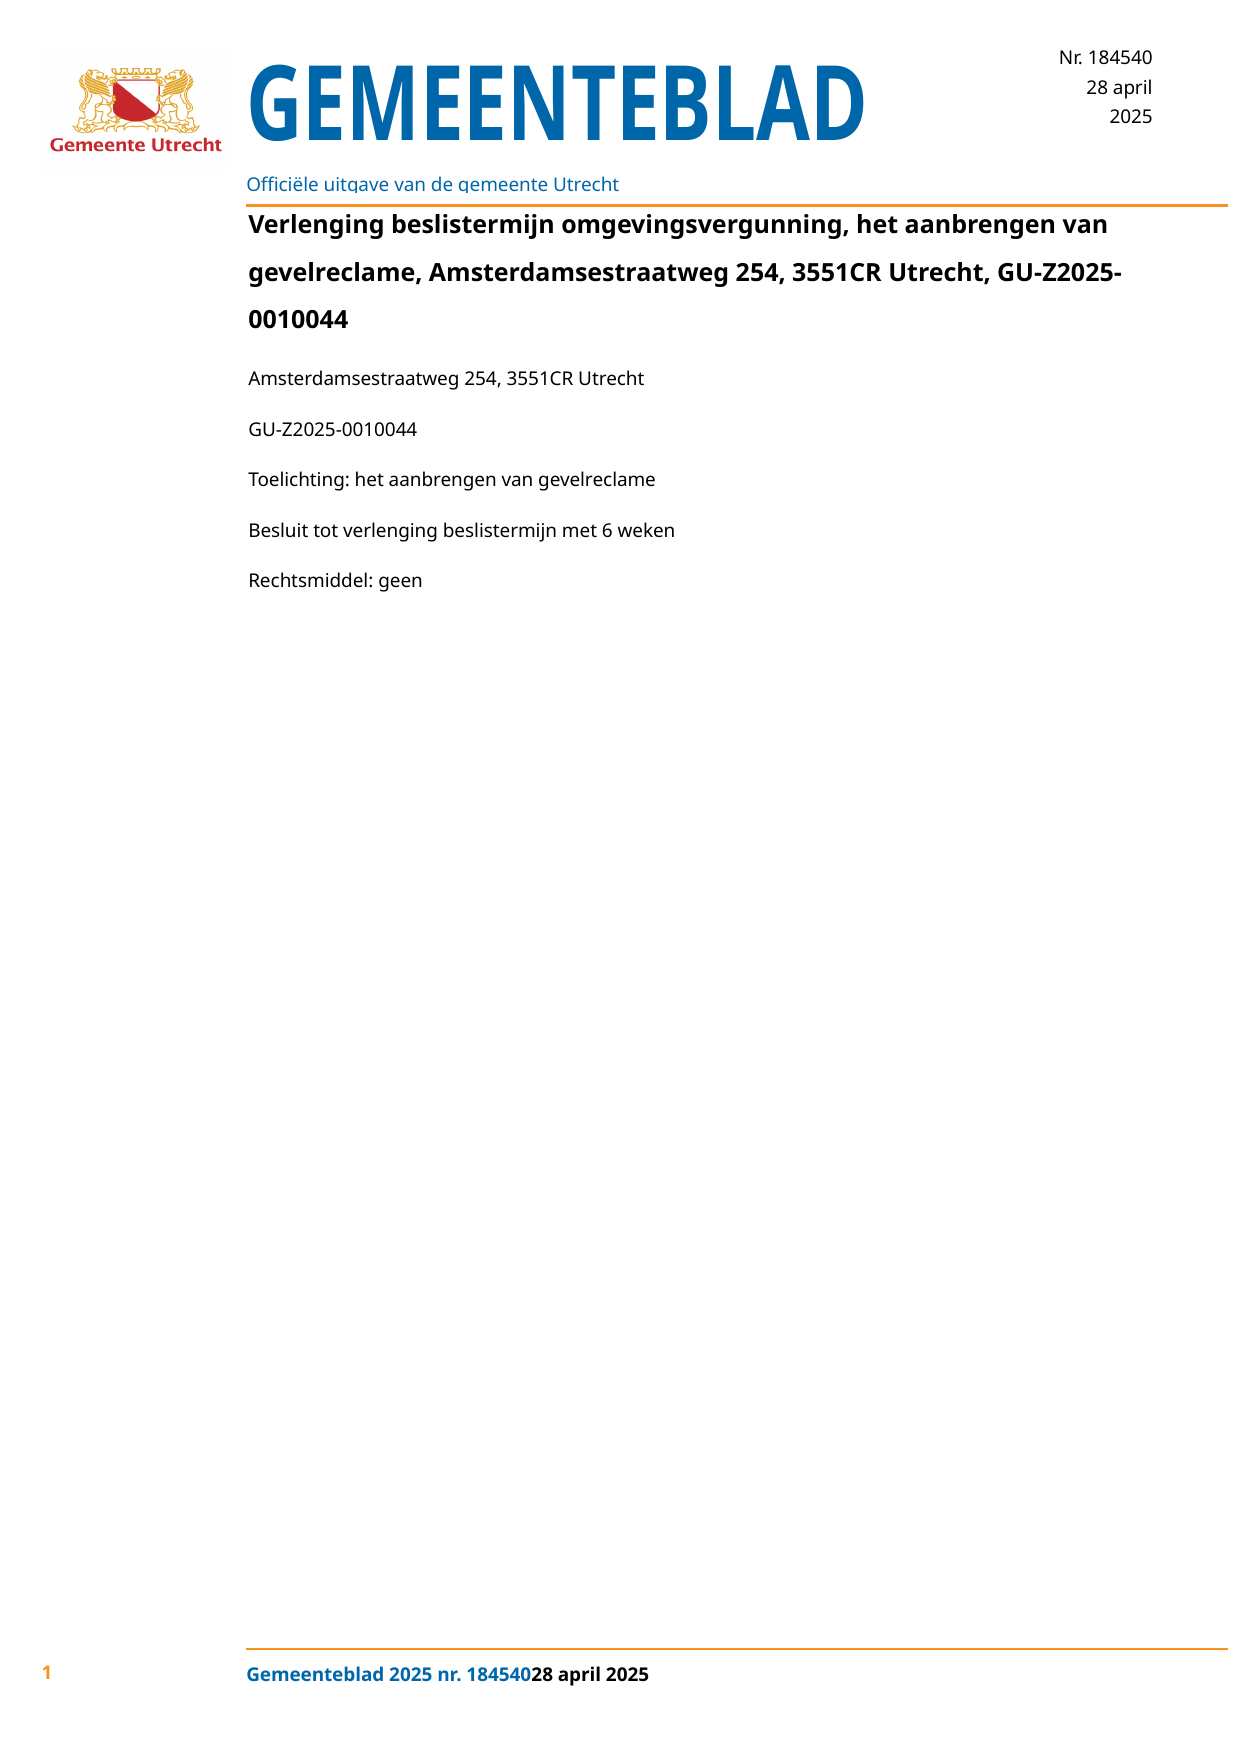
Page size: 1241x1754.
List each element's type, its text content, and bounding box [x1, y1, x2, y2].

text Rechtsmiddel: geen [248, 567, 1152, 593]
text Amsterdamsestraatweg 254, 3551CR Utrecht [248, 366, 1152, 391]
text GU-Z2025-0010044 [248, 416, 1152, 442]
text Besluit tot verlenging beslistermijn met 6 weken [248, 517, 1152, 542]
text Verlenging beslistermijn omgevingsvergunning, het aanbrengen van gevelreclame, Amsterdamsestraatweg 254, 3551CR Utrecht, GU-Z2025-0010044 [248, 207, 1152, 336]
text Toelichting: het aanbrengen van gevelreclame [248, 466, 1152, 492]
picture [41, 47, 231, 172]
